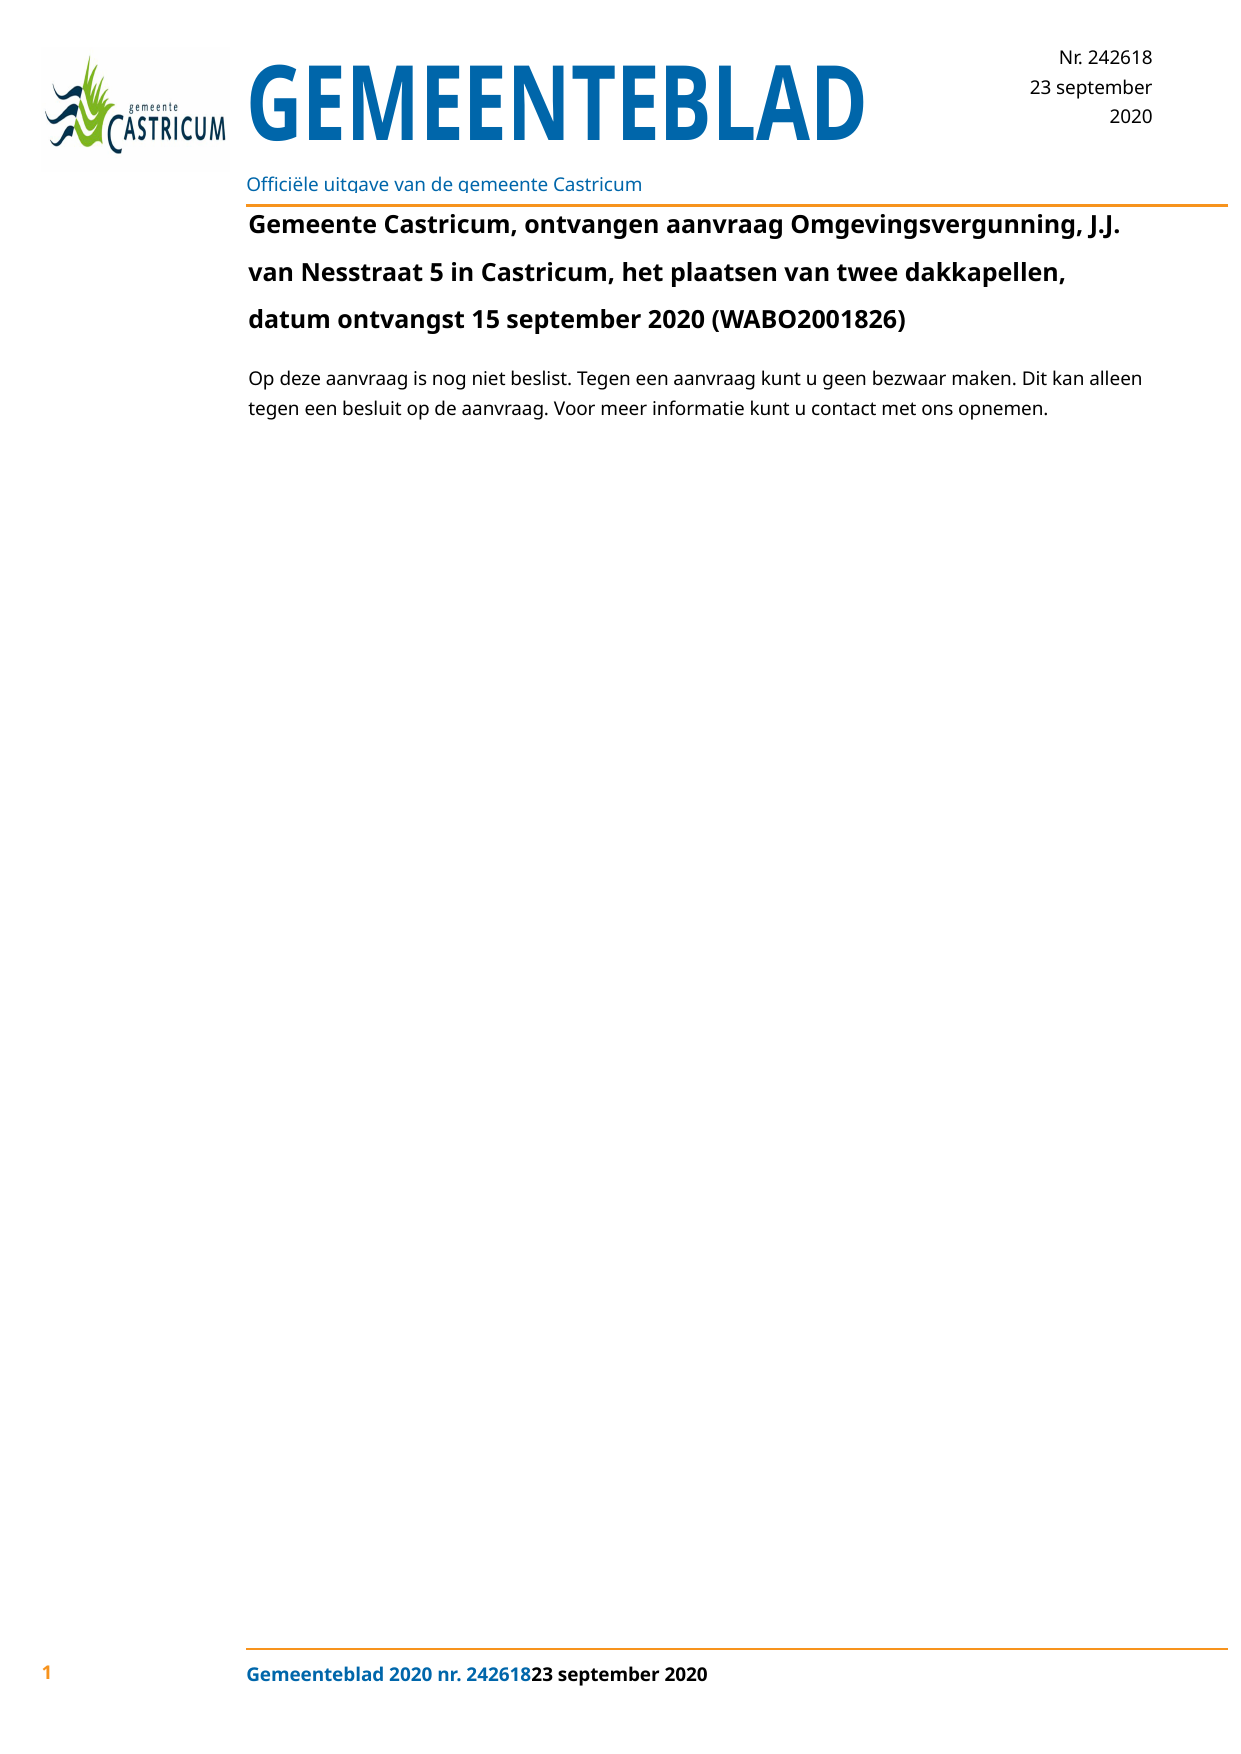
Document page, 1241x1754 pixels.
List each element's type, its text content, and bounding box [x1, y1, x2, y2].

picture [41, 47, 231, 172]
text Op deze aanvraag is nog niet beslist. Tegen een aanvraag kunt u geen bezwaar maken. Dit kan alleen tegen een besluit op de aanvraag. Voor meer informatie kunt u contact met ons opnemen. [248, 366, 1152, 421]
text Gemeente Castricum, ontvangen aanvraag Omgevingsvergunning, J.J. van Nesstraat 5 in Castricum, het plaatsen van twee dakkapellen, datum ontvangst 15 september 2020 (WABO2001826) [248, 207, 1152, 336]
